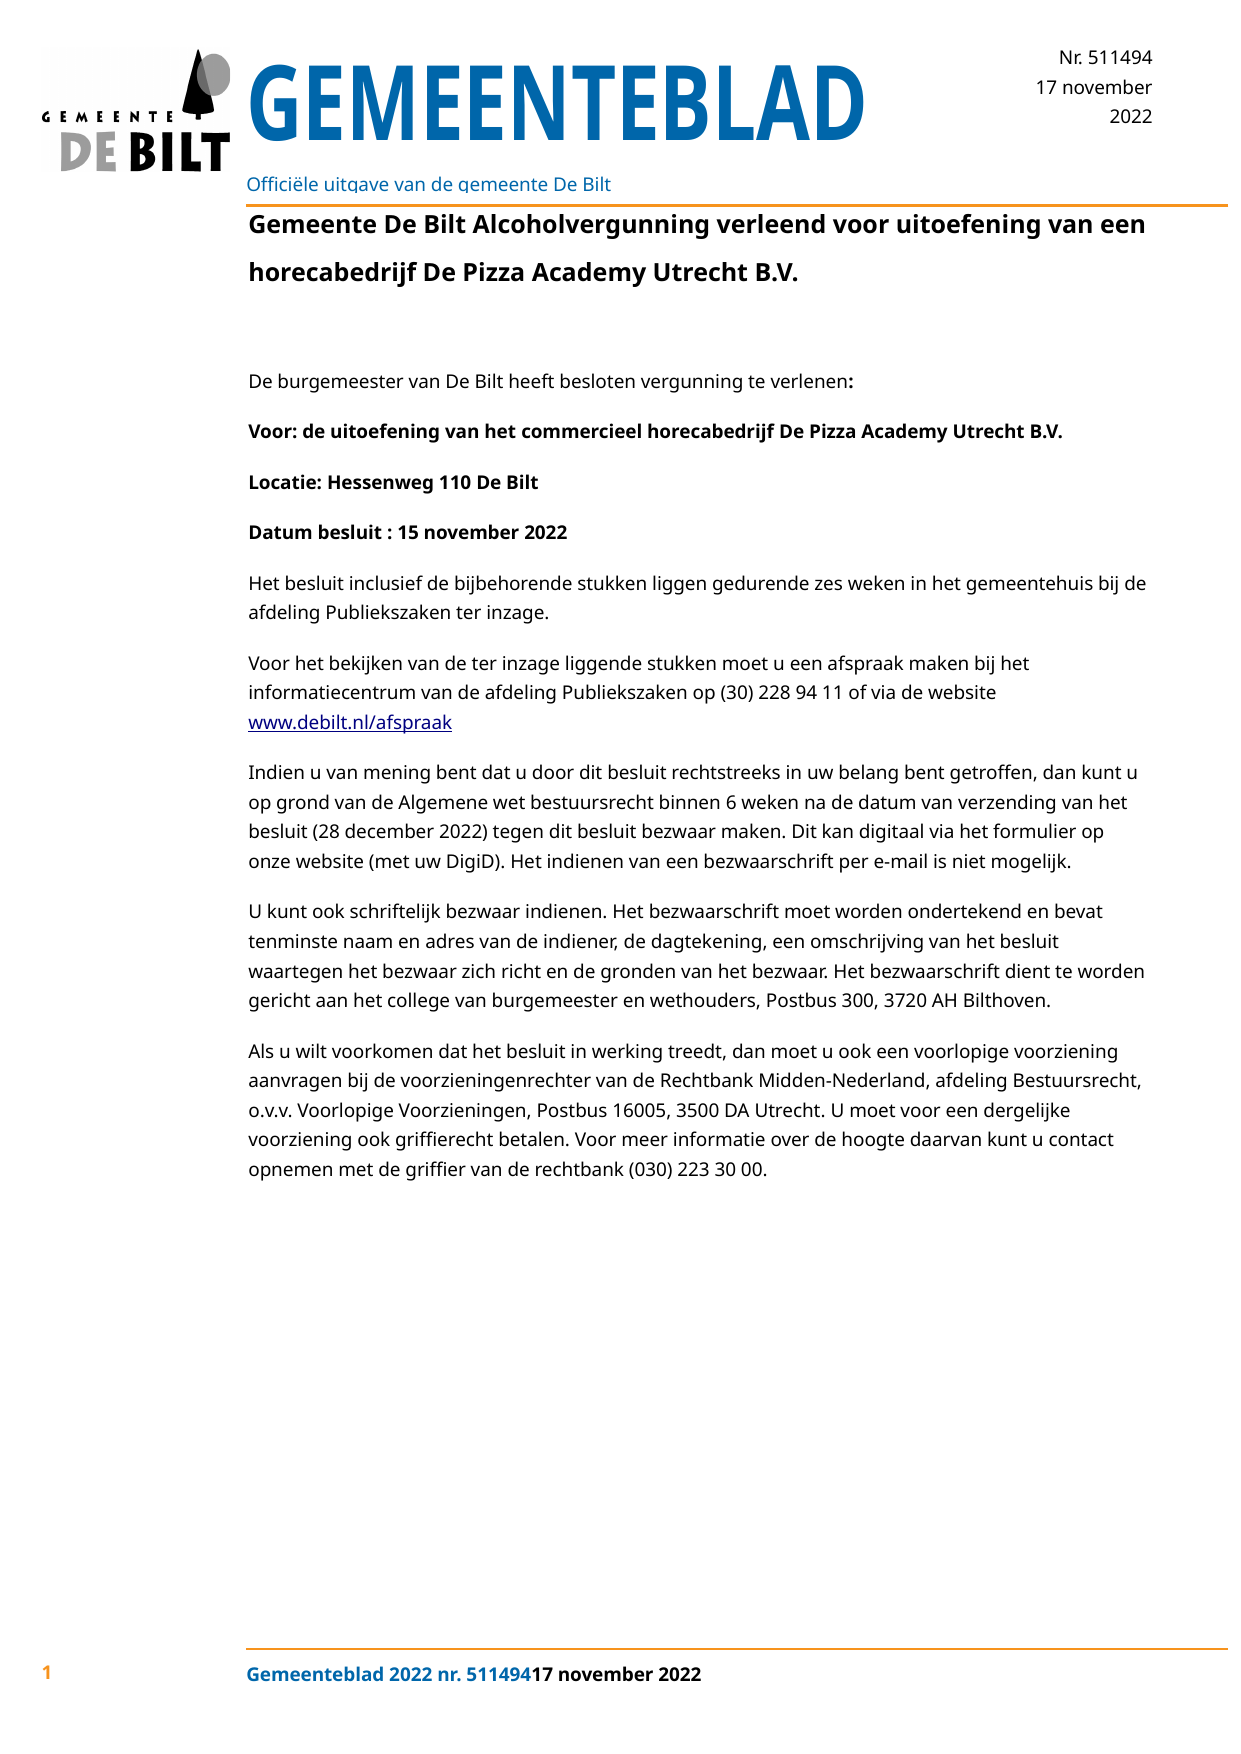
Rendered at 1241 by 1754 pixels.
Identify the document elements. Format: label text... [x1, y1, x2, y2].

text Gemeente De Bilt Alcoholvergunning verleend voor uitoefening van een horecabedrijf De Pizza Academy Utrecht B.V. [248, 207, 1152, 288]
text Indien u van mening bent dat u door dit besluit rechtstreeks in uw belang bent getroffen, dan kunt u op grond van de Algemene wet bestuursrecht binnen 6 weken na de datum van verzending van het besluit (28 december 2022) tegen dit besluit bezwaar maken. Dit kan digitaal via het formulier op onze website (met uw DigiD). Het indienen van een bezwaarschrift per e-mail is niet mogelijk. [248, 759, 1152, 874]
text Datum besluit : 15 november 2022 [248, 519, 1152, 545]
text Het besluit inclusief de bijbehorende stukken liggen gedurende zes weken in het gemeentehuis bij de afdeling Publiekszaken ter inzage. [248, 570, 1152, 625]
picture [41, 47, 231, 172]
text De burgemeester van De Bilt heeft besloten vergunning te verlenen: [248, 368, 1152, 394]
text Als u wilt voorkomen dat het besluit in werking treedt, dan moet u ook een voorlopige voorziening aanvragen bij de voorzieningenrechter van de Rechtbank Midden-Nederland, afdeling Bestuursrecht, o.v.v. Voorlopige Voorzieningen, Postbus 16005, 3500 DA Utrecht. U moet voor een dergelijke voorziening ook griffierecht betalen. Voor meer informatie over de hoogte daarvan kunt u contact opnemen met de griffier van de rechtbank (030) 223 30 00. [248, 1038, 1152, 1182]
text Locatie: Hessenweg 110 De Bilt [248, 469, 1152, 495]
text U kunt ook schriftelijk bezwaar indienen. Het bezwaarschrift moet worden ondertekend en bevat tenminste naam en adres van de indiener, de dagtekening, een omschrijving van het besluit waartegen het bezwaar zich richt en de gronden van het bezwaar. Het bezwaarschrift dient te worden gericht aan het college van burgemeester en wethouders, Postbus 300, 3720 AH Bilthoven. [248, 899, 1152, 1013]
text Voor het bekijken van de ter inzage liggende stukken moet u een afspraak maken bij het informatiecentrum van de afdeling Publiekszaken op (30) 228 94 11 of via de website www.debilt.nl/afspraak [248, 650, 1152, 735]
text Voor: de uitoefening van het commercieel horecabedrijf De Pizza Academy Utrecht B.V. [248, 419, 1152, 444]
